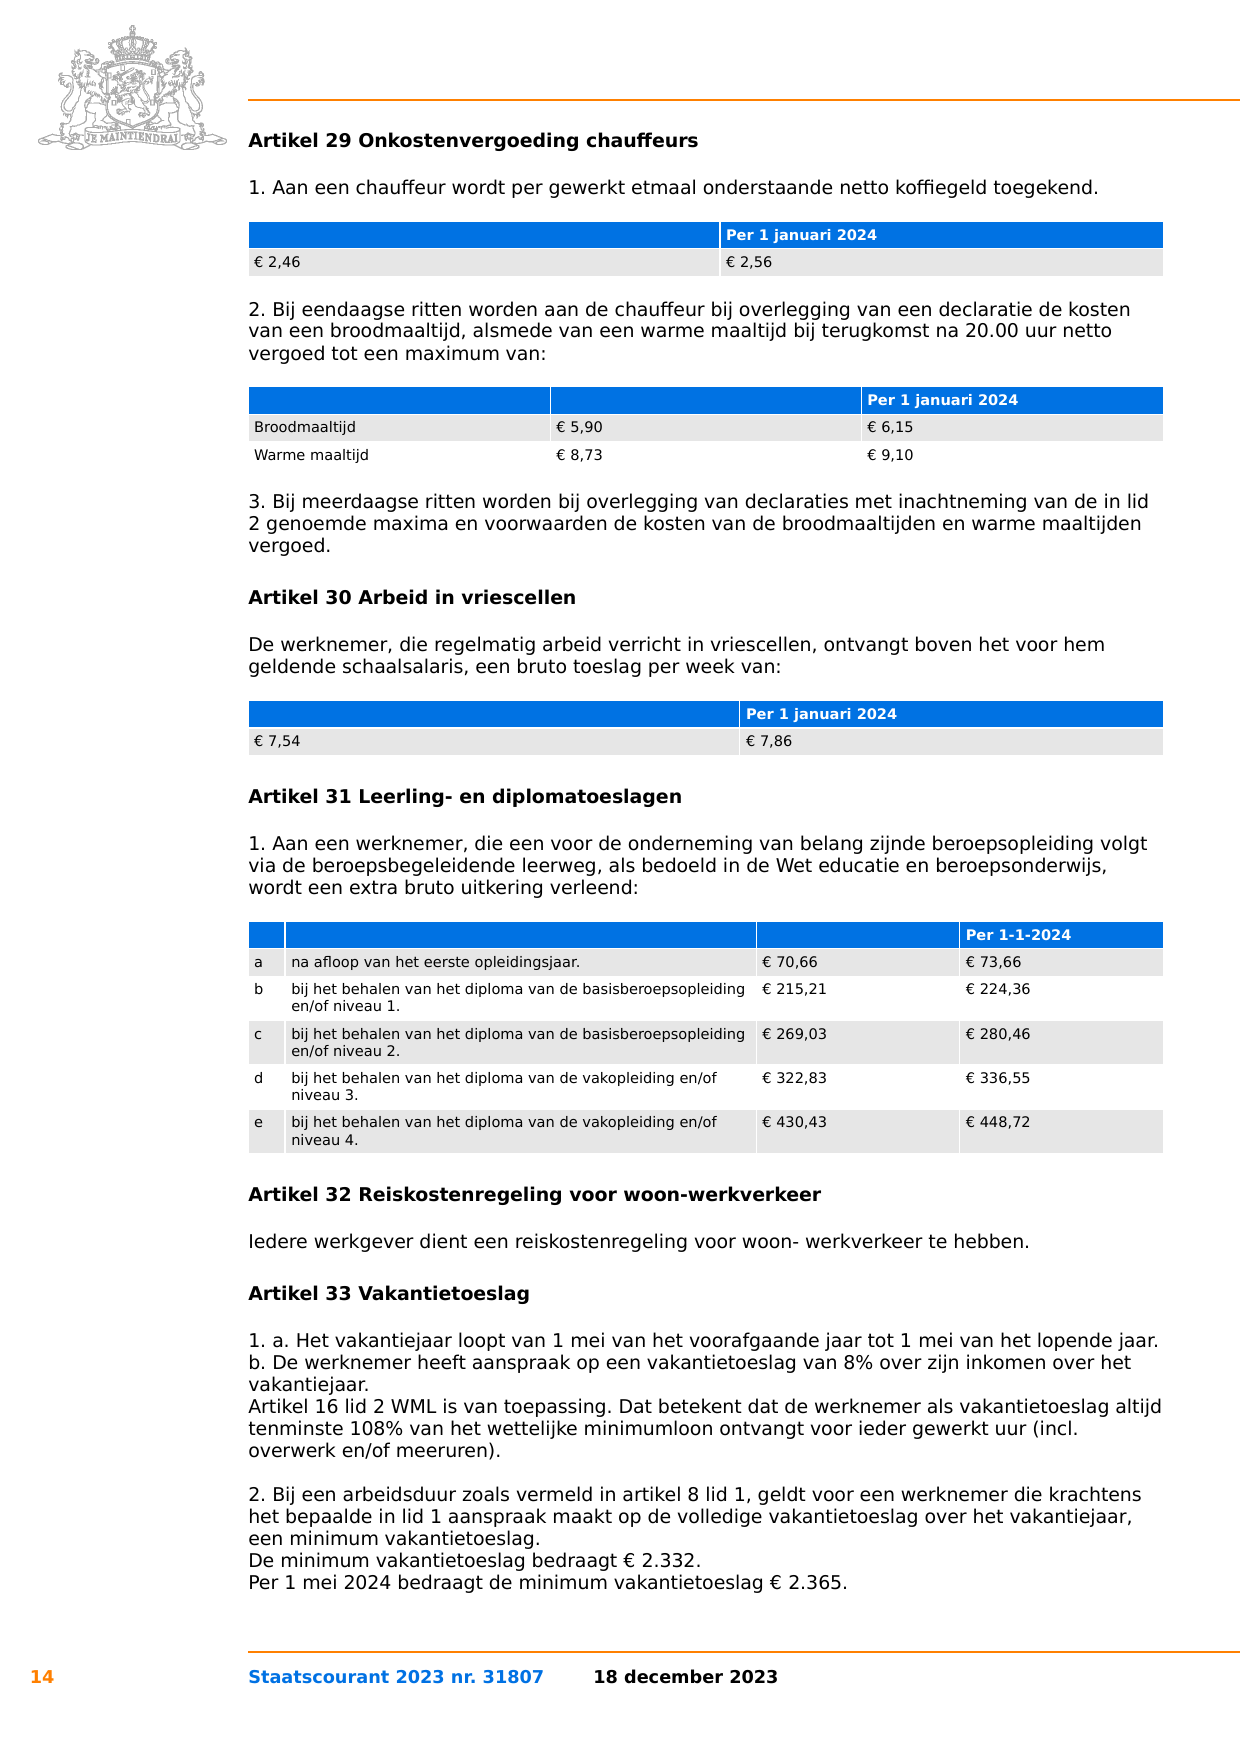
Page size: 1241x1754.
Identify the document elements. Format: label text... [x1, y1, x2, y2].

table_header [249, 922, 284, 948]
table_header Per 1 januari 2024 [740, 701, 1163, 727]
table_cell bij het behalen van het diploma van de basisberoepsopleiding en/of niveau 1. [286, 977, 756, 1020]
table_header [757, 922, 959, 948]
subtitle Artikel 29 Onkostenvergoeding chauffeurs [248, 130, 1163, 152]
subtitle Artikel 33 Vakantietoeslag [248, 1283, 1163, 1305]
table_cell b [249, 977, 284, 1020]
table_cell € 7,86 [740, 729, 1163, 755]
table_cell bij het behalen van het diploma van de vakopleiding en/of niveau 4. [286, 1110, 756, 1153]
table_cell € 224,36 [960, 977, 1163, 1020]
text 1. Aan een werknemer, die een voor de onderneming van belang zijnde beroepsopleiding volgt via de beroepsbegeleidende leerweg, als bedoeld in de Wet educatie en beroepsonderwijs, wordt een extra bruto uitkering verleend: [248, 833, 1163, 899]
table_cell c [249, 1021, 284, 1064]
table_header [551, 387, 861, 414]
text 2. Bij een arbeidsduur zoals vermeld in artikel 8 lid 1, geldt voor een werknemer die krachtens het bepaalde in lid 1 aanspraak maakt op de volledige vakantietoeslag over het vakantiejaar, een minimum vakantietoeslag. [248, 1484, 1163, 1550]
text De minimum vakantietoeslag bedraagt € 2.332. [248, 1550, 1163, 1572]
table_cell € 73,66 [960, 949, 1163, 976]
picture [38, 25, 227, 150]
table_cell € 448,72 [960, 1110, 1163, 1153]
table_cell € 2,56 [721, 249, 1163, 276]
subtitle Artikel 30 Arbeid in vriescellen [248, 587, 1163, 609]
table_header [249, 387, 550, 414]
text 1. Aan een chauffeur wordt per gewerkt etmaal onderstaande netto koffiegeld toegekend. [248, 177, 1163, 199]
table_header Per 1 januari 2024 [721, 222, 1163, 248]
table_cell Warme maaltijd [249, 442, 550, 468]
text b. De werknemer heeft aanspraak op een vakantietoeslag van 8% over zijn inkomen over het vakantiejaar. [248, 1352, 1163, 1396]
table_cell Broodmaaltijd [249, 415, 550, 441]
text 3. Bij meerdaagse ritten worden bij overlegging van declaraties met inachtneming van de in lid 2 genoemde maxima en voorwaarden de kosten van de broodmaaltijden en warme maaltijden vergoed. [248, 491, 1163, 557]
table_cell bij het behalen van het diploma van de vakopleiding en/of niveau 3. [286, 1065, 756, 1109]
text Iedere werkgever dient een reiskostenregeling voor woon- werkverkeer te hebben. [248, 1231, 1163, 1253]
subtitle Artikel 31 Leerling- en diplomatoeslagen [248, 786, 1163, 808]
table_cell € 280,46 [960, 1021, 1163, 1064]
text Per 1 mei 2024 bedraagt de minimum vakantietoeslag € 2.365. [248, 1572, 1163, 1594]
table_cell € 322,83 [757, 1065, 959, 1109]
table_cell € 215,21 [757, 977, 959, 1020]
text 2. Bij eendaagse ritten worden aan de chauffeur bij overlegging van een declaratie de kosten van een broodmaaltijd, alsmede van een warme maaltijd bij terugkomst na 20.00 uur netto vergoed tot een maximum van: [248, 298, 1163, 364]
table_cell d [249, 1065, 284, 1109]
table_cell € 8,73 [551, 442, 861, 468]
table_cell bij het behalen van het diploma van de basisberoepsopleiding en/of niveau 2. [286, 1021, 756, 1064]
text Artikel 16 lid 2 WML is van toepassing. Dat betekent dat de werknemer als vakantietoeslag altijd tenminste 108% van het wettelijke minimumloon ontvangt voor ieder gewerkt uur (incl. overwerk en/of meeruren). [248, 1396, 1163, 1462]
text De werknemer, die regelmatig arbeid verricht in vriescellen, ontvangt boven het voor hem geldende schaalsalaris, een bruto toeslag per week van: [248, 634, 1163, 678]
table_cell € 336,55 [960, 1065, 1163, 1109]
table_header [286, 922, 756, 948]
table_header [249, 701, 739, 727]
table_header [249, 222, 719, 248]
table_header Per 1-1-2024 [960, 922, 1163, 948]
table_cell € 6,15 [862, 415, 1163, 441]
table_cell € 269,03 [757, 1021, 959, 1064]
text 1. a. Het vakantiejaar loopt van 1 mei van het voorafgaande jaar tot 1 mei van het lopende jaar. [248, 1330, 1163, 1352]
table_cell na afloop van het eerste opleidingsjaar. [286, 949, 756, 976]
table_cell € 2,46 [249, 249, 719, 276]
table_cell € 70,66 [757, 949, 959, 976]
table_cell a [249, 949, 284, 976]
table_cell € 7,54 [249, 729, 739, 755]
table_header Per 1 januari 2024 [862, 387, 1163, 414]
table_cell € 5,90 [551, 415, 861, 441]
table_cell € 430,43 [757, 1110, 959, 1153]
table_cell € 9,10 [862, 442, 1163, 468]
subtitle Artikel 32 Reiskostenregeling voor woon-werkverkeer [248, 1184, 1163, 1206]
table_cell e [249, 1110, 284, 1153]
